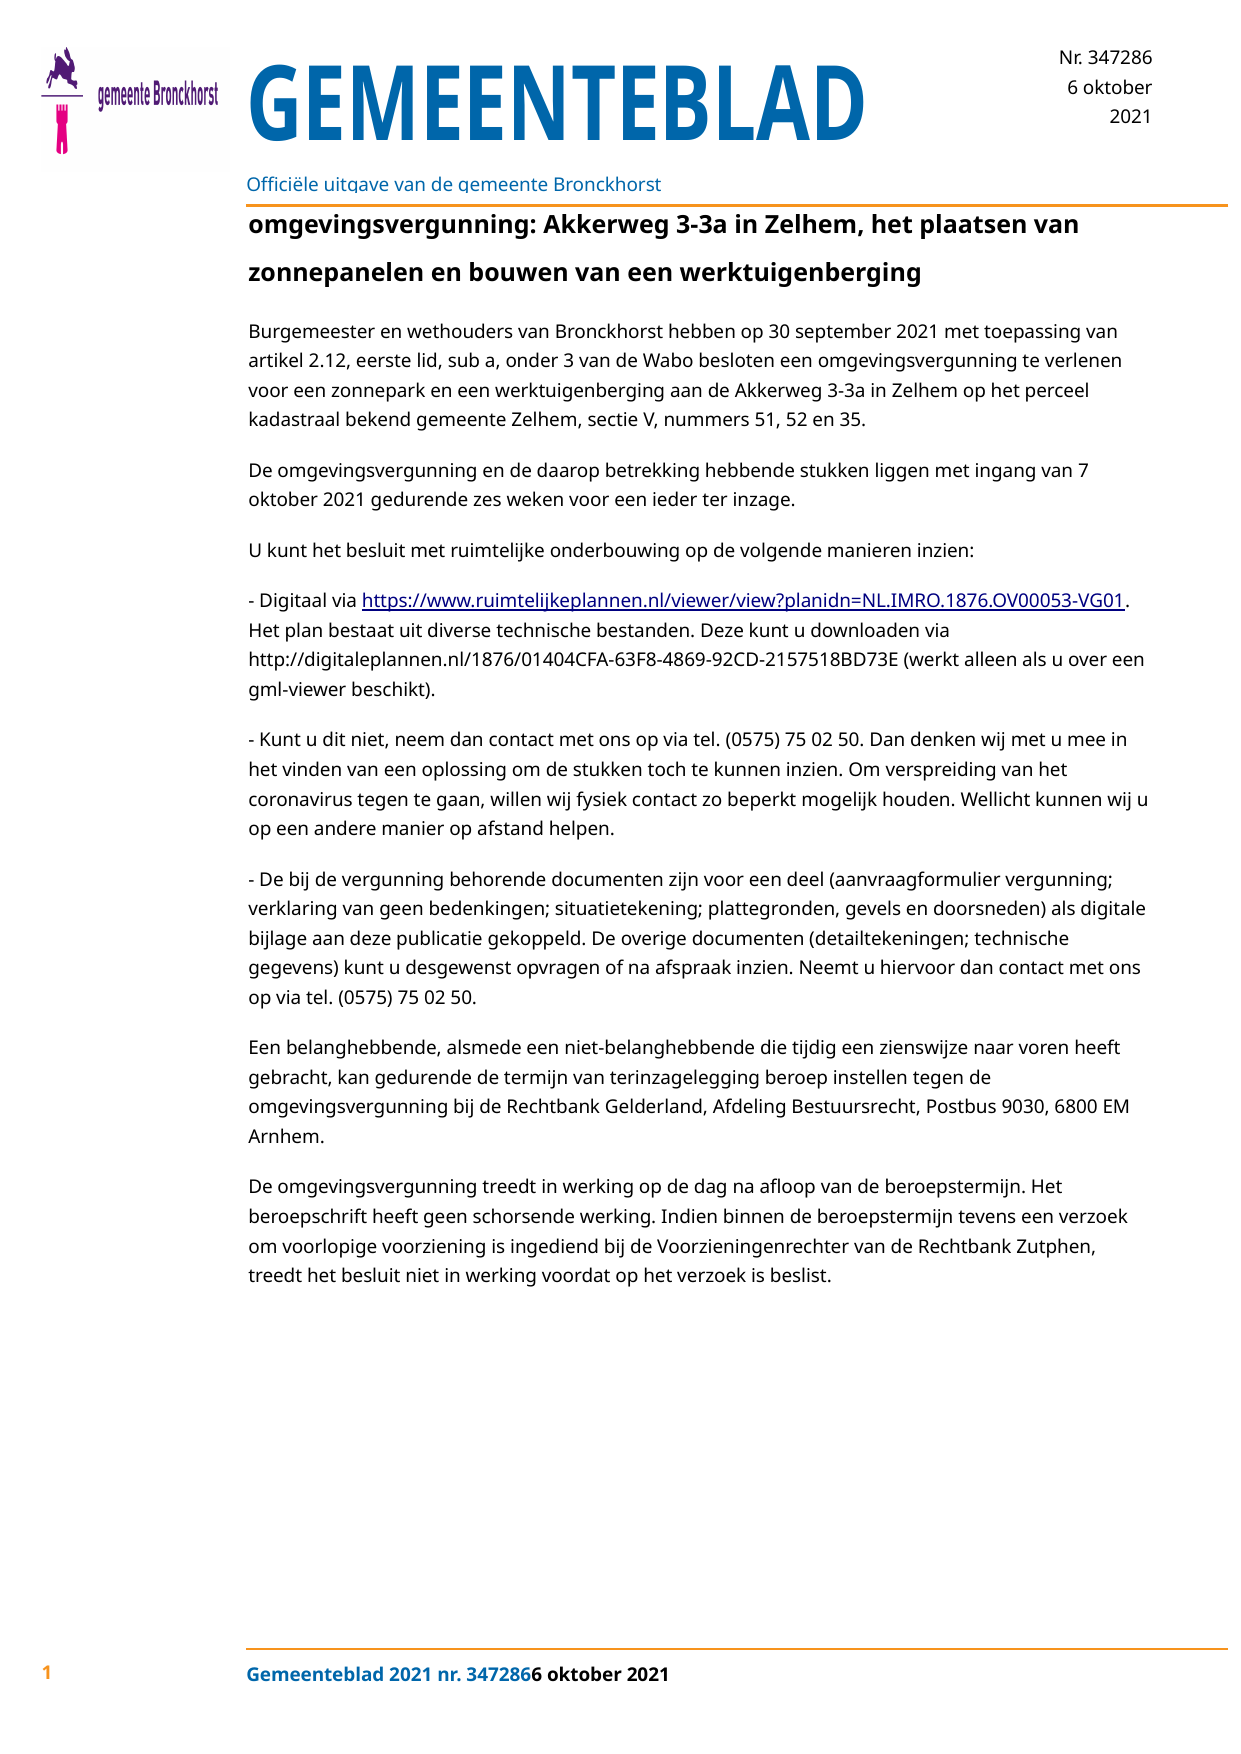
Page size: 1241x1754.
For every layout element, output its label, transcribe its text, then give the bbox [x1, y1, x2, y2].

text Burgemeester en wethouders van Bronckhorst hebben op 30 september 2021 met toepassing van artikel 2.12, eerste lid, sub a, onder 3 van de Wabo besloten een omgevingsvergunning te verlenen voor een zonnepark en een werktuigenberging aan de Akkerweg 3-3a in Zelhem op het perceel kadastraal bekend gemeente Zelhem, sectie V, nummers 51, 52 en 35. [248, 318, 1152, 432]
picture [41, 47, 231, 172]
text De omgevingsvergunning treedt in werking op de dag na afloop van de beroepstermijn. Het beroepschrift heeft geen schorsende werking. Indien binnen de beroepstermijn tevens een verzoek om voorlopige voorziening is ingediend bij de Voorzieningenrechter van de Rechtbank Zutphen, treedt het besluit niet in werking voordat op het verzoek is beslist. [248, 1174, 1152, 1288]
text U kunt het besluit met ruimtelijke onderbouwing op de volgende manieren inzien: [248, 537, 1152, 563]
text - Digitaal via https://www.ruimtelijkeplannen.nl/viewer/view?planidn=NL.IMRO.1876.OV00053-VG01. Het plan bestaat uit diverse technische bestanden. Deze kunt u downloaden via http://digitaleplannen.nl/1876/01404CFA-63F8-4869-92CD-2157518BD73E (werkt alleen als u over een gml-viewer beschikt). [248, 587, 1152, 702]
text - Kunt u dit niet, neem dan contact met ons op via tel. (0575) 75 02 50. Dan denken wij met u mee in het vinden van een oplossing om de stukken toch te kunnen inzien. Om verspreiding van het coronavirus tegen te gaan, willen wij fysiek contact zo beperkt mogelijk houden. Wellicht kunnen wij u op een andere manier op afstand helpen. [248, 727, 1152, 841]
text omgevingsvergunning: Akkerweg 3-3a in Zelhem, het plaatsen van zonnepanelen en bouwen van een werktuigenberging [248, 207, 1152, 288]
text - De bij de vergunning behorende documenten zijn voor een deel (aanvraagformulier vergunning; verklaring van geen bedenkingen; situatietekening; plattegronden, gevels en doorsneden) als digitale bijlage aan deze publicatie gekoppeld. De overige documenten (detailtekeningen; technische gegevens) kunt u desgewenst opvragen of na afspraak inzien. Neemt u hiervoor dan contact met ons op via tel. (0575) 75 02 50. [248, 866, 1152, 1010]
text Een belanghebbende, alsmede een niet-belanghebbende die tijdig een zienswijze naar voren heeft gebracht, kan gedurende de termijn van terinzagelegging beroep instellen tegen de omgevingsvergunning bij de Rechtbank Gelderland, Afdeling Bestuursrecht, Postbus 9030, 6800 EM Arnhem. [248, 1034, 1152, 1149]
text De omgevingsvergunning en de daarop betrekking hebbende stukken liggen met ingang van 7 oktober 2021 gedurende zes weken voor een ieder ter inzage. [248, 457, 1152, 512]
